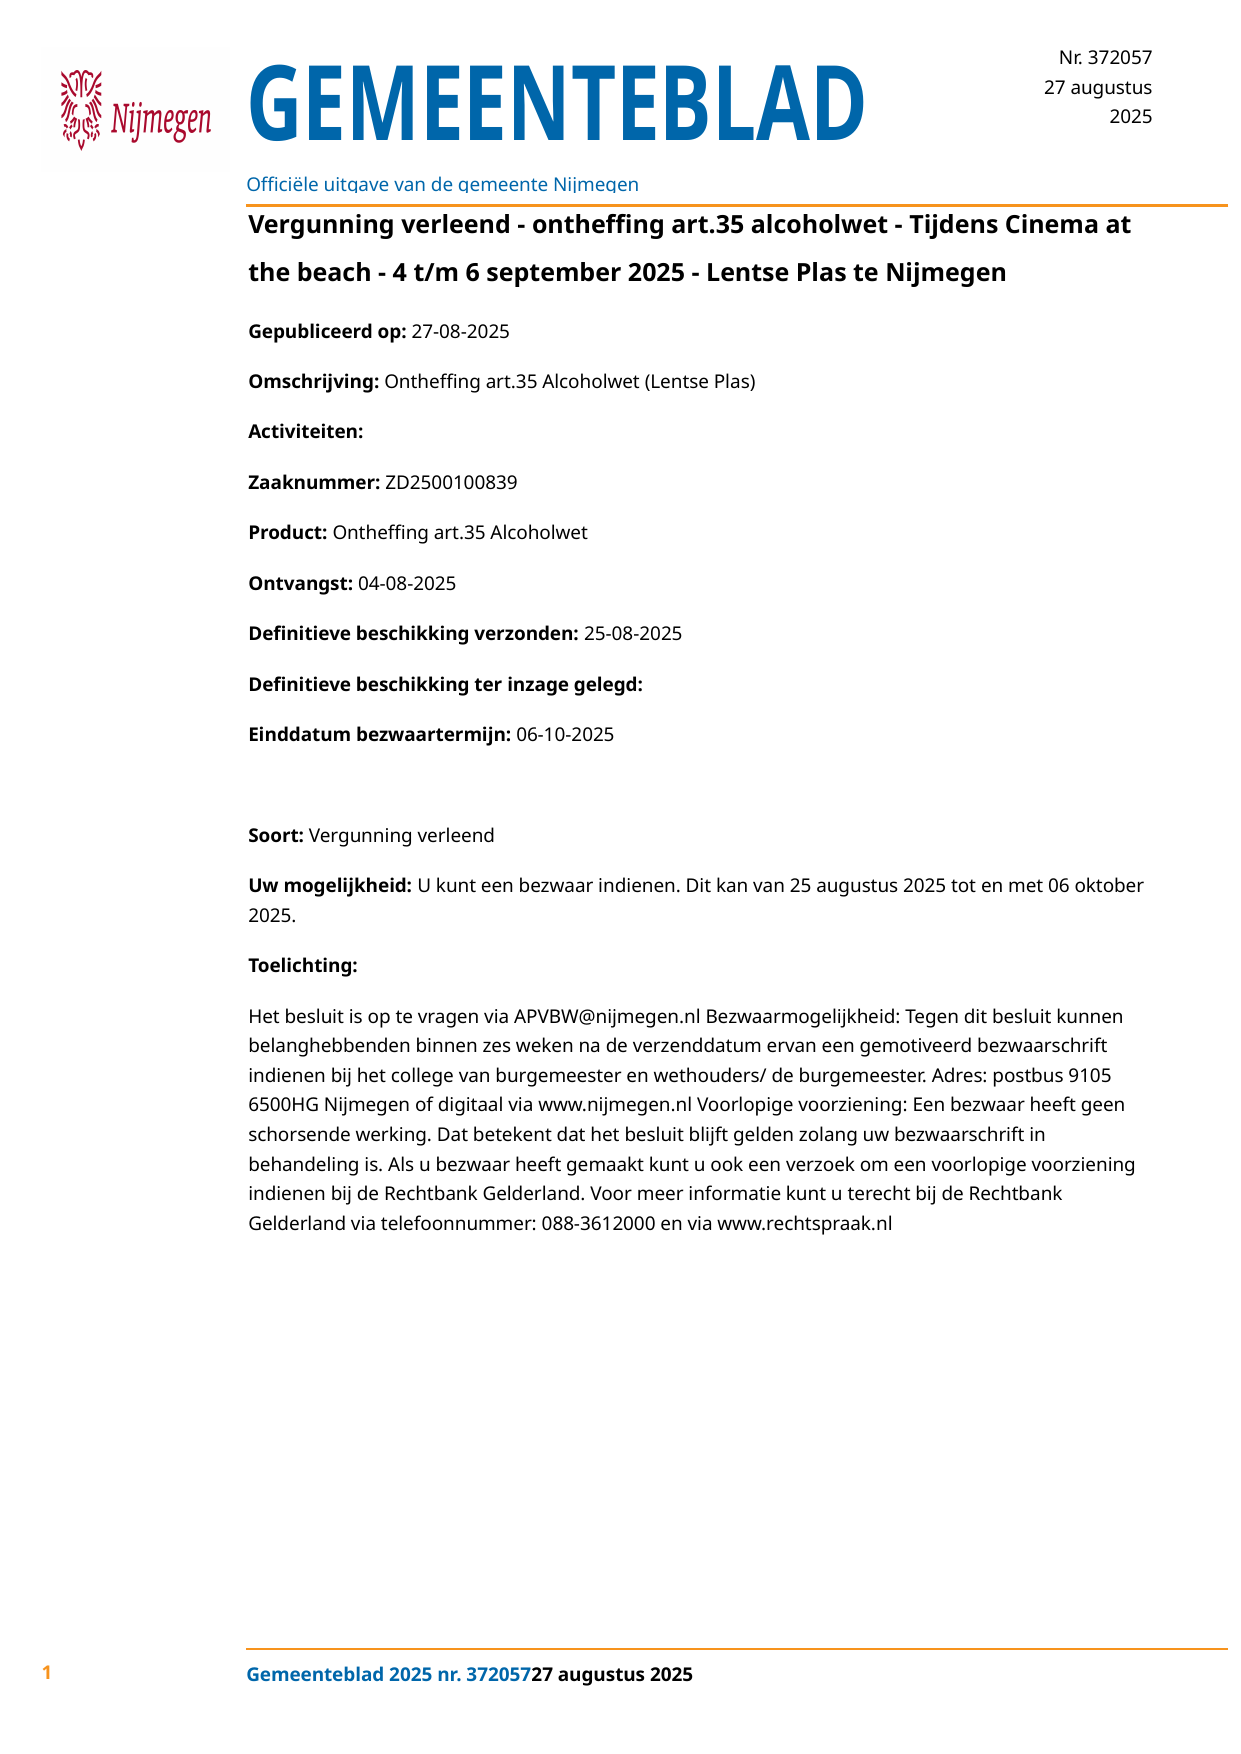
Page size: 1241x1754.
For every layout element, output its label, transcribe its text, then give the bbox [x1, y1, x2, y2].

text Gepubliceerd op: 27-08-2025 [248, 318, 1152, 344]
text Ontvangst: 04-08-2025 [248, 570, 1152, 596]
text Definitieve beschikking ter inzage gelegd: [248, 671, 1152, 697]
text Einddatum bezwaartermijn: 06-10-2025 [248, 721, 1152, 747]
text Uw mogelijkheid: U kunt een bezwaar indienen. Dit kan van 25 augustus 2025 tot en met 06 oktober 2025. [248, 872, 1152, 928]
text Vergunning verleend - ontheffing art.35 alcoholwet - Tijdens Cinema at the beach - 4 t/m 6 september 2025 - Lentse Plas te Nijmegen [248, 207, 1152, 288]
text Activiteiten: [248, 419, 1152, 444]
picture [41, 47, 231, 172]
text Product: Ontheffing art.35 Alcoholwet [248, 519, 1152, 545]
text Definitieve beschikking verzonden: 25-08-2025 [248, 620, 1152, 646]
text Omschrijving: Ontheffing art.35 Alcoholwet (Lentse Plas) [248, 368, 1152, 394]
text Zaaknummer: ZD2500100839 [248, 469, 1152, 495]
text Het besluit is op te vragen via APVBW@nijmegen.nl Bezwaarmogelijkheid: Tegen dit besluit kunnen belanghebbenden binnen zes weken na de verzenddatum ervan een gemotiveerd bezwaarschrift indienen bij het college van burgemeester en wethouders/ de burgemeester. Adres: postbus 9105 6500HG Nijmegen of digitaal via www.nijmegen.nl Voorlopige voorziening: Een bezwaar heeft geen schorsende werking. Dat betekent dat het besluit blijft gelden zolang uw bezwaarschrift in behandeling is. Als u bezwaar heeft gemaakt kunt u ook een verzoek om een voorlopige voorziening indienen bij de Rechtbank Gelderland. Voor meer informatie kunt u terecht bij de Rechtbank Gelderland via telefoonnummer: 088-3612000 en via www.rechtspraak.nl [248, 1003, 1152, 1236]
text Soort: Vergunning verleend [248, 822, 1152, 848]
text Toelichting: [248, 952, 1152, 978]
